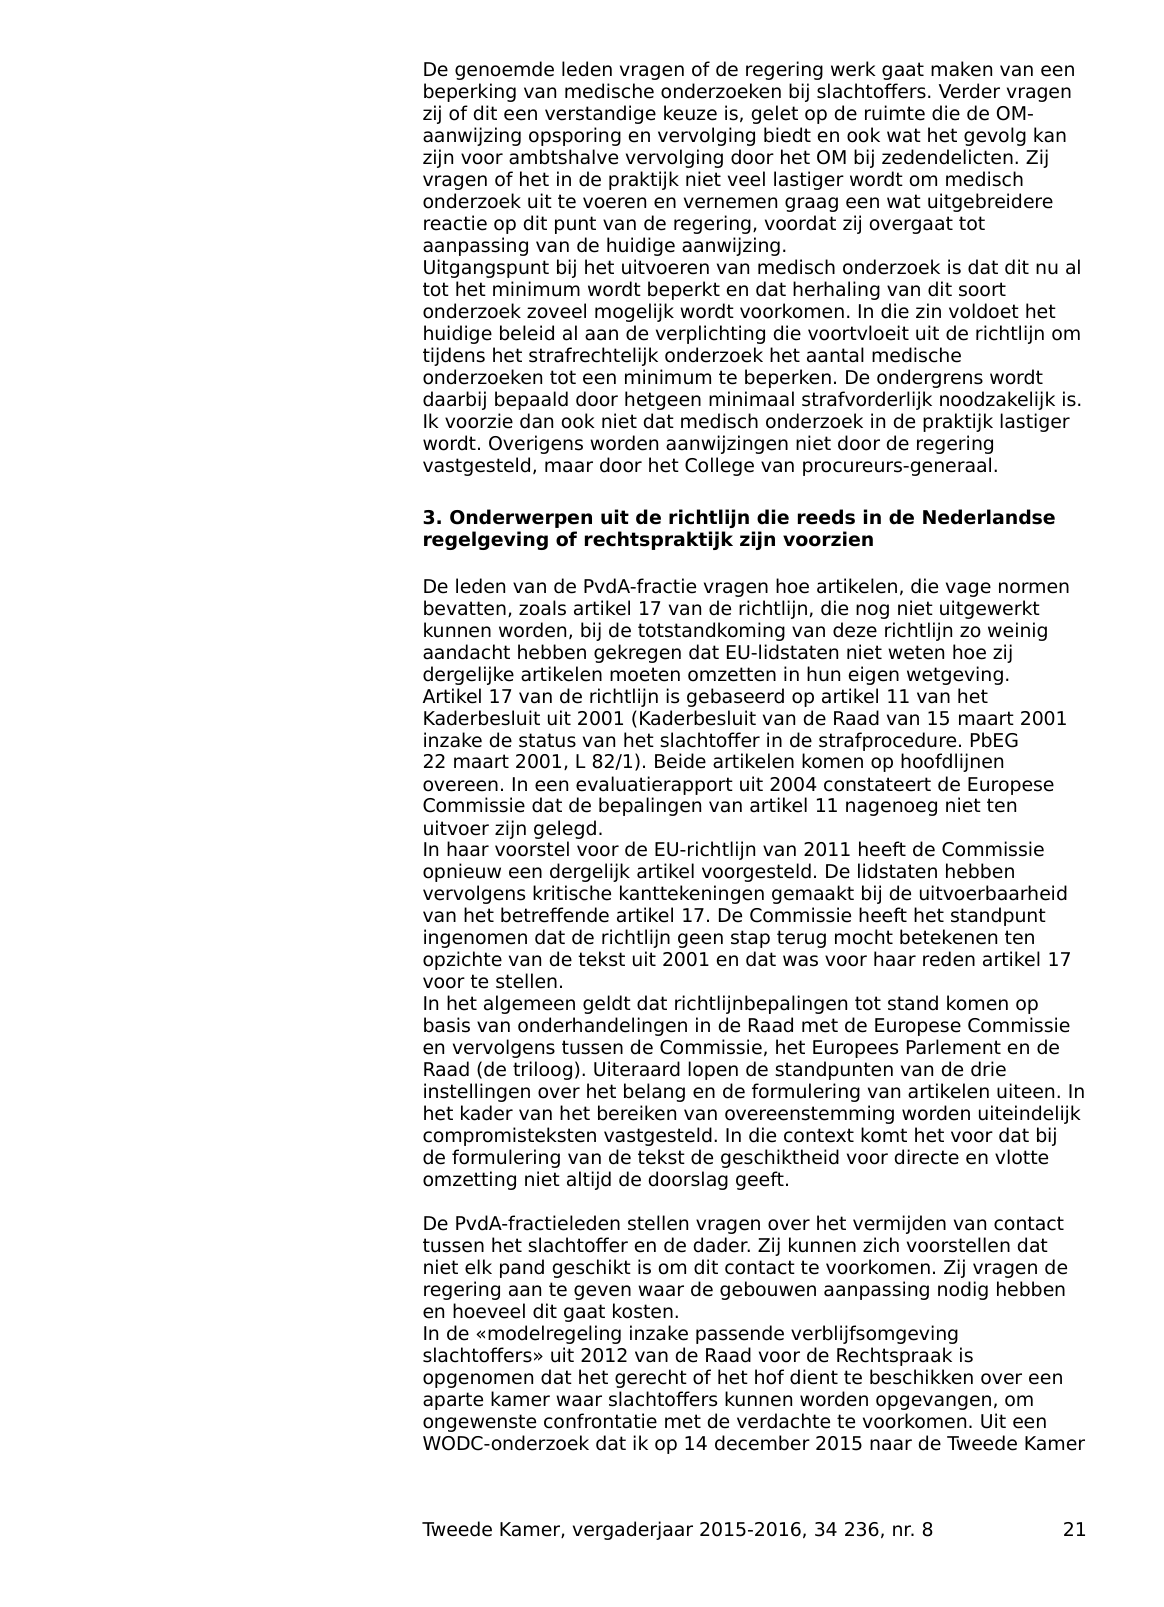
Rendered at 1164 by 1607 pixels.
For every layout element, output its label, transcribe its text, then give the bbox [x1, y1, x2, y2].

subtitle 3. Onderwerpen uit de richtlijn die reeds in de Nederlandse regelgeving of rechtspraktijk zijn voorzien [422, 507, 1087, 551]
text Artikel 17 van de richtlijn is gebaseerd op artikel 11 van het Kaderbesluit uit 2001 (Kaderbesluit van de Raad van 15 maart 2001 inzake de status van het slachtoffer in de strafprocedure. PbEG 22 maart 2001, L 82/1). Beide artikelen komen op hoofdlijnen overeen. In een evaluatierapport uit 2004 constateert de Europese Commissie dat de bepalingen van artikel 11 nagenoeg niet ten uitvoer zijn gelegd. [422, 686, 1087, 839]
text In het algemeen geldt dat richtlijnbepalingen tot stand komen op basis van onderhandelingen in de Raad met de Europese Commissie en vervolgens tussen de Commissie, het Europees Parlement en de Raad (de triloog). Uiteraard lopen de standpunten van de drie instellingen over het belang en de formulering van artikelen uiteen. In het kader van het bereiken van overeenstemming worden uiteindelijk compromisteksten vastgesteld. In die context komt het voor dat bij de formulering van de tekst de geschiktheid voor directe en vlotte omzetting niet altijd de doorslag geeft. [422, 993, 1087, 1191]
text De leden van de PvdA-fractie vragen hoe artikelen, die vage normen bevatten, zoals artikel 17 van de richtlijn, die nog niet uitgewerkt kunnen worden, bij de totstandkoming van deze richtlijn zo weinig aandacht hebben gekregen dat EU-lidstaten niet weten hoe zij dergelijke artikelen moeten omzetten in hun eigen wetgeving. [422, 576, 1087, 686]
text De PvdA-fractieleden stellen vragen over het vermijden van contact tussen het slachtoffer en de dader. Zij kunnen zich voorstellen dat niet elk pand geschikt is om dit contact te voorkomen. Zij vragen de regering aan te geven waar de gebouwen aanpassing nodig hebben en hoeveel dit gaat kosten. [422, 1213, 1087, 1323]
text Uitgangspunt bij het uitvoeren van medisch onderzoek is dat dit nu al tot het minimum wordt beperkt en dat herhaling van dit soort onderzoek zoveel mogelijk wordt voorkomen. In die zin voldoet het huidige beleid al aan de verplichting die voortvloeit uit de richtlijn om tijdens het strafrechtelijk onderzoek het aantal medische onderzoeken tot een minimum te beperken. De ondergrens wordt daarbij bepaald door hetgeen minimaal strafvorderlijk noodzakelijk is. Ik voorzie dan ook niet dat medisch onderzoek in de praktijk lastiger wordt. Overigens worden aanwijzingen niet door de regering vastgesteld, maar door het College van procureurs-generaal. [422, 257, 1087, 477]
text In de «modelregeling inzake passende verblijfsomgeving slachtoffers» uit 2012 van de Raad voor de Rechtspraak is opgenomen dat het gerecht of het hof dient te beschikken over een aparte kamer waar slachtoffers kunnen worden opgevangen, om ongewenste confrontatie met de verdachte te voorkomen. Uit een WODC-onderzoek dat ik op 14 december 2015 naar de Tweede Kamer [422, 1323, 1087, 1455]
text De genoemde leden vragen of de regering werk gaat maken van een beperking van medische onderzoeken bij slachtoffers. Verder vragen zij of dit een verstandige keuze is, gelet op de ruimte die de OM-aanwijzing opsporing en vervolging biedt en ook wat het gevolg kan zijn voor ambtshalve vervolging door het OM bij zedendelicten. Zij vragen of het in de praktijk niet veel lastiger wordt om medisch onderzoek uit te voeren en vernemen graag een wat uitgebreidere reactie op dit punt van de regering, voordat zij overgaat tot aanpassing van de huidige aanwijzing. [422, 59, 1087, 257]
text In haar voorstel voor de EU-richtlijn van 2011 heeft de Commissie opnieuw een dergelijk artikel voorgesteld. De lidstaten hebben vervolgens kritische kanttekeningen gemaakt bij de uitvoerbaarheid van het betreffende artikel 17. De Commissie heeft het standpunt ingenomen dat de richtlijn geen stap terug mocht betekenen ten opzichte van de tekst uit 2001 en dat was voor haar reden artikel 17 voor te stellen. [422, 839, 1087, 993]
